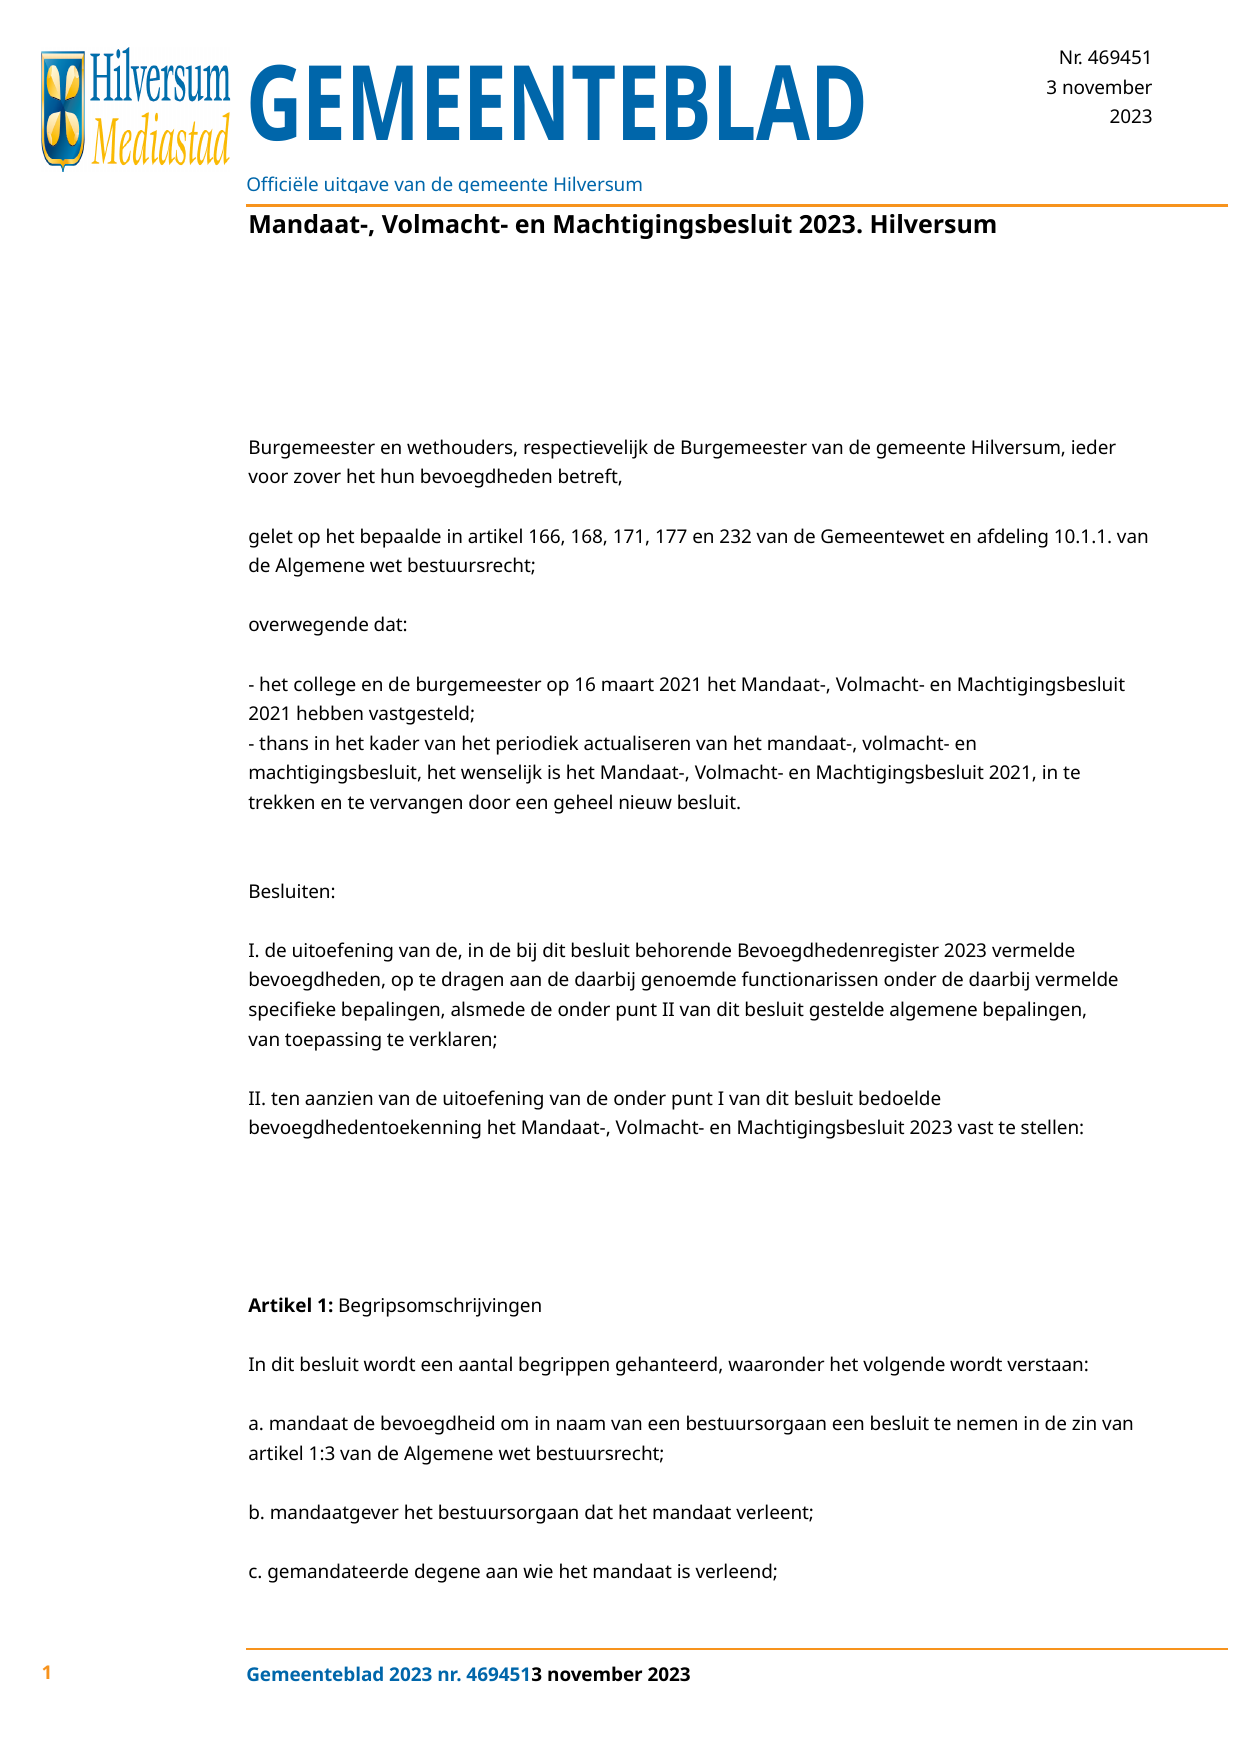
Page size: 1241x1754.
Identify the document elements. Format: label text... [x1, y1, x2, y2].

text Burgemeester en wethouders, respectievelijk de Burgemeester van de gemeente Hilversum, ieder voor zover het hun bevoegdheden betreft, [248, 434, 1152, 489]
text Mandaat-, Volmacht- en Machtigingsbesluit 2023. Hilversum [248, 207, 1152, 241]
text Besluiten: [248, 878, 1152, 903]
text overwegende dat: [248, 612, 1152, 637]
text I. de uitoefening van de, in de bij dit besluit behorende Bevoegdhedenregister 2023 vermelde bevoegdheden, op te dragen aan de daarbij genoemde functionarissen onder de daarbij vermelde specifieke bepalingen, alsmede de onder punt II van dit besluit gestelde algemene bepalingen, [248, 937, 1152, 1022]
text c. gemandateerde degene aan wie het mandaat is verleend; [248, 1558, 1152, 1584]
text a. mandaat de bevoegdheid om in naam van een bestuursorgaan een besluit te nemen in de zin van artikel 1:3 van de Algemene wet bestuursrecht; [248, 1410, 1152, 1466]
text b. mandaatgever het bestuursorgaan dat het mandaat verleent; [248, 1499, 1152, 1525]
text Artikel 1: Begripsomschrijvingen [248, 1292, 1152, 1318]
text - het college en de burgemeester op 16 maart 2021 het Mandaat-, Volmacht- en Machtigingsbesluit 2021 hebben vastgesteld; [248, 671, 1152, 726]
text van toepassing te verklaren; [248, 1026, 1152, 1051]
picture [41, 47, 231, 172]
text II. ten aanzien van de uitoefening van de onder punt I van dit besluit bedoelde bevoegdhedentoekenning het Mandaat-, Volmacht- en Machtigingsbesluit 2023 vast te stellen: [248, 1085, 1152, 1140]
text In dit besluit wordt een aantal begrippen gehanteerd, waaronder het volgende wordt verstaan: [248, 1351, 1152, 1377]
text gelet op het bepaalde in artikel 166, 168, 171, 177 en 232 van de Gemeentewet en afdeling 10.1.1. van de Algemene wet bestuursrecht; [248, 523, 1152, 578]
text - thans in het kader van het periodiek actualiseren van het mandaat-, volmacht- en machtigingsbesluit, het wenselijk is het Mandaat-, Volmacht- en Machtigingsbesluit 2021, in te trekken en te vervangen door een geheel nieuw besluit. [248, 730, 1152, 815]
